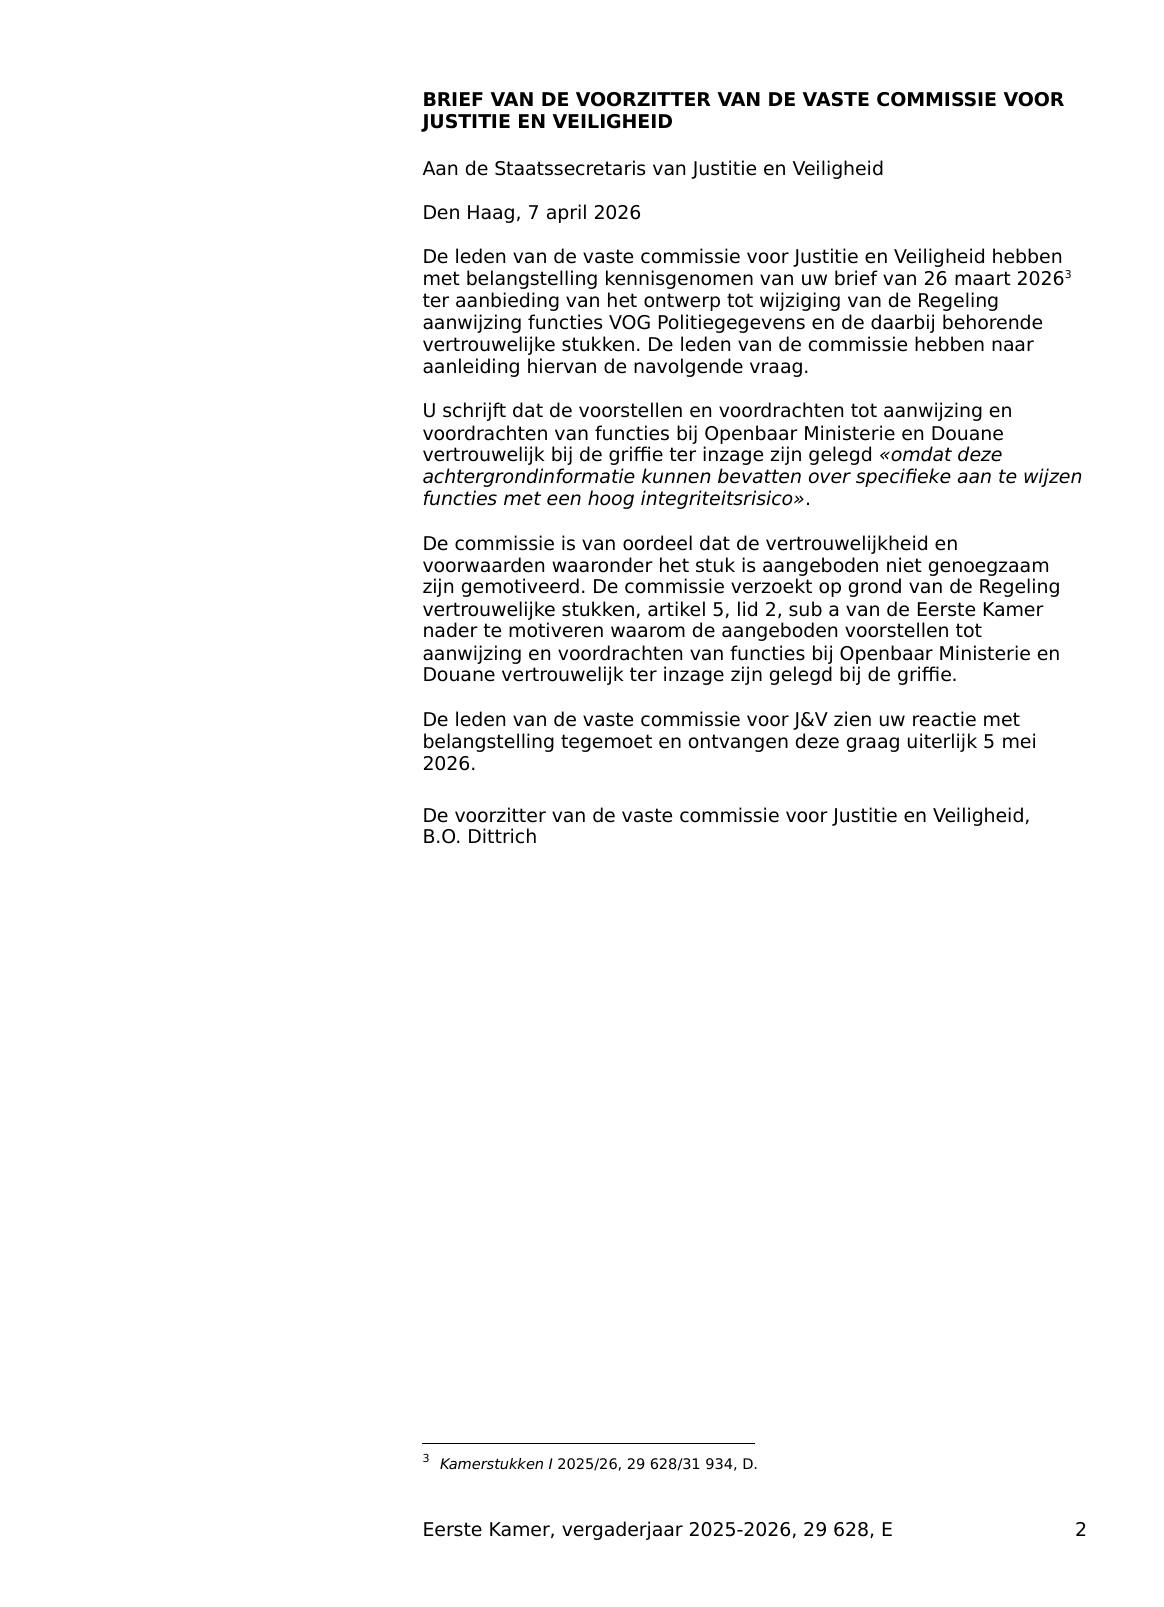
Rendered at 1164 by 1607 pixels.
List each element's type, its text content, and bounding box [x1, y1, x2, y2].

text De leden van de vaste commissie voor J&V zien uw reactie met belangstelling tegemoet en ontvangen deze graag uiterlijk 5 mei 2026. [422, 708, 1087, 774]
text U schrijft dat de voorstellen en voordrachten tot aanwijzing en voordrachten van functies bij Openbaar Ministerie en Douane vertrouwelijk bij de griffie ter inzage zijn gelegd «omdat deze achtergrondinformatie kunnen bevatten over specifieke aan te wijzen functies met een hoog integriteitsrisico». [422, 400, 1087, 510]
text Den Haag, 7 april 2026 [422, 202, 1087, 224]
text De leden van de vaste commissie voor Justitie en Veiligheid hebben met belangstelling kennisgenomen van uw brief van 26 maart 2026 ter aanbieding van het ontwerp tot wijziging van de Regeling aanwijzing functies VOG Politiegegevens en de daarbij behorende vertrouwelijke stukken. De leden van de commissie hebben naar aanleiding hiervan de navolgende vraag. [422, 246, 1087, 378]
text De commissie is van oordeel dat de vertrouwelijkheid en voorwaarden waaronder het stuk is aangeboden niet genoegzaam zijn gemotiveerd. De commissie verzoekt op grond van de Regeling vertrouwelijke stukken, artikel 5, lid 2, sub a van de Eerste Kamer nader te motiveren waarom de aangeboden voorstellen tot aanwijzing en voordrachten van functies bij Openbaar Ministerie en Douane vertrouwelijk ter inzage zijn gelegd bij de griffie. [422, 532, 1087, 686]
subtitle BRIEF VAN DE VOORZITTER VAN DE VASTE COMMISSIE VOOR JUSTITIE EN VEILIGHEID [422, 89, 1087, 133]
text Kamerstukken I 2025/26, 29 628/31 934, D. [422, 1452, 1087, 1474]
text De voorzitter van de vaste commissie voor Justitie en Veiligheid, B.O. Dittrich [422, 804, 1087, 848]
text Aan de Staatssecretaris van Justitie en Veiligheid [422, 158, 1087, 180]
